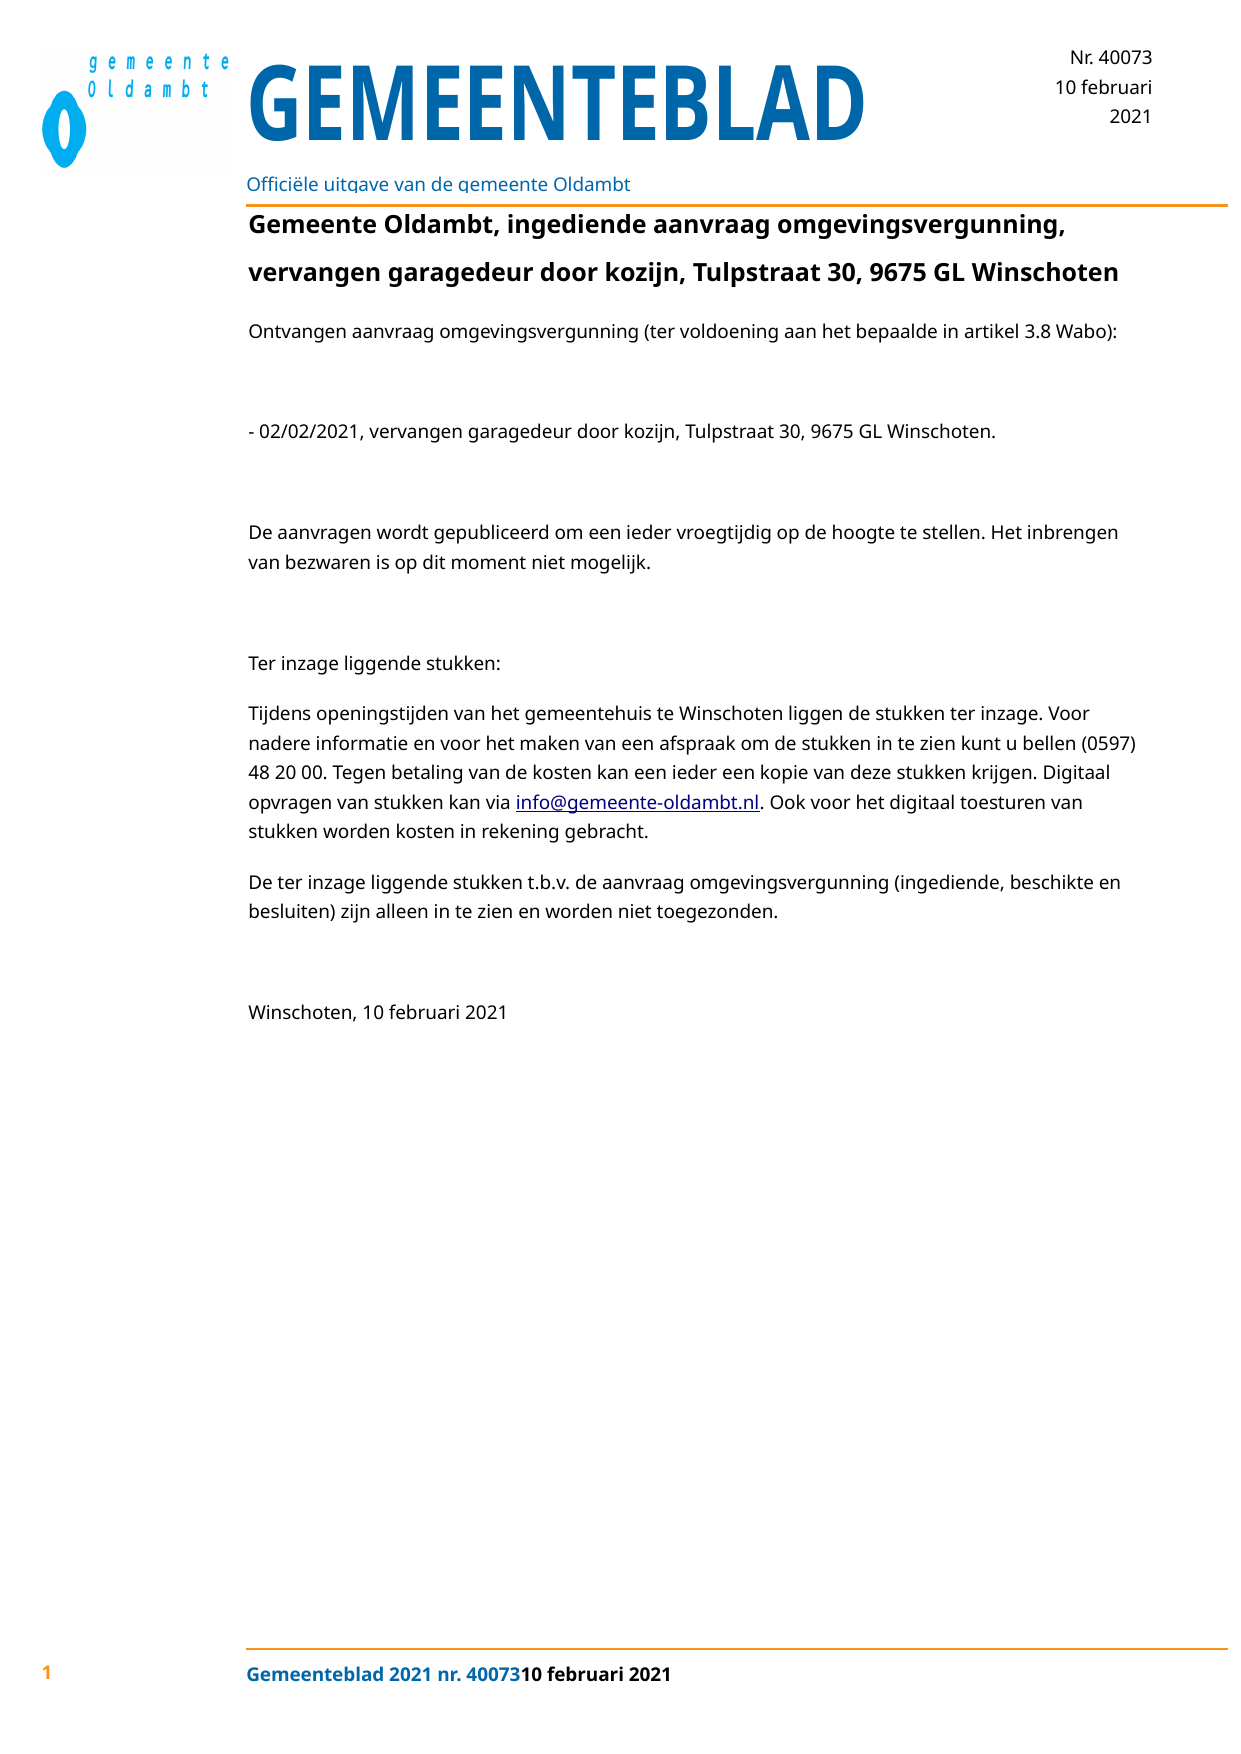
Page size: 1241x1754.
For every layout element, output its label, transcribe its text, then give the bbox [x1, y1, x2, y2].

text Ontvangen aanvraag omgevingsvergunning (ter voldoening aan het bepaalde in artikel 3.8 Wabo): [248, 318, 1152, 344]
text - 02/02/2021, vervangen garagedeur door kozijn, Tulpstraat 30, 9675 GL Winschoten. [248, 419, 1152, 444]
text De aanvragen wordt gepubliceerd om een ieder vroegtijdig op de hoogte te stellen. Het inbrengen van bezwaren is op dit moment niet mogelijk. [248, 519, 1152, 575]
text Winschoten, 10 februari 2021 [248, 999, 1152, 1025]
text Tijdens openingstijden van het gemeentehuis te Winschoten liggen de stukken ter inzage. Voor nadere informatie en voor het maken van een afspraak om de stukken in te zien kunt u bellen (0597) 48 20 00. Tegen betaling van de kosten kan een ieder een kopie van deze stukken krijgen. Digitaal opvragen van stukken kan via info@gemeente-oldambt.nl. Ook voor het digitaal toesturen van stukken worden kosten in rekening gebracht. [248, 700, 1152, 844]
text De ter inzage liggende stukken t.b.v. de aanvraag omgevingsvergunning (ingediende, beschikte en besluiten) zijn alleen in te zien en worden niet toegezonden. [248, 869, 1152, 924]
picture [41, 47, 231, 172]
text Ter inzage liggende stukken: [248, 650, 1152, 676]
text Gemeente Oldambt, ingediende aanvraag omgevingsvergunning, vervangen garagedeur door kozijn, Tulpstraat 30, 9675 GL Winschoten [248, 207, 1152, 288]
